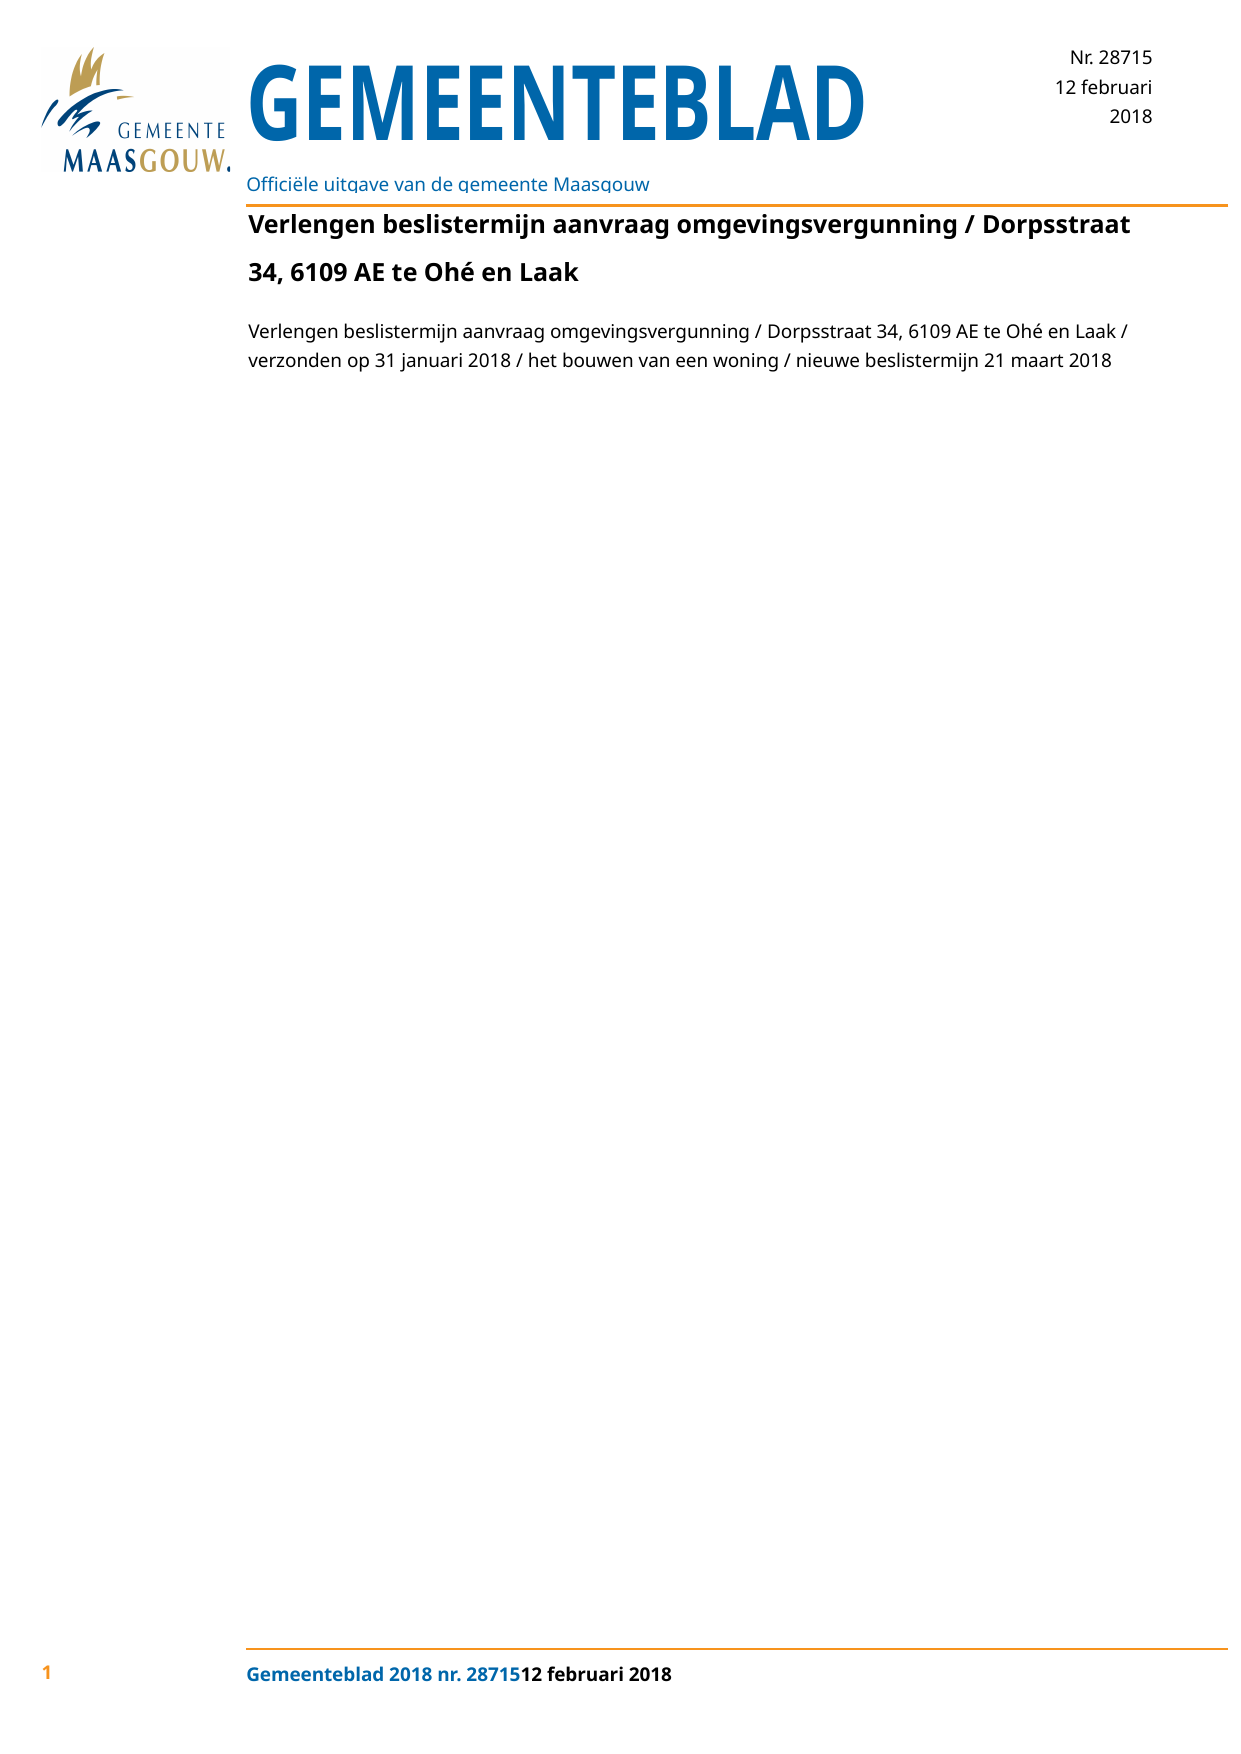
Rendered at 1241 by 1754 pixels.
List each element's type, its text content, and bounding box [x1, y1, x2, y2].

picture [41, 47, 231, 172]
text Verlengen beslistermijn aanvraag omgevingsvergunning / Dorpsstraat 34, 6109 AE te Ohé en Laak [248, 207, 1152, 288]
text Verlengen beslistermijn aanvraag omgevingsvergunning / Dorpsstraat 34, 6109 AE te Ohé en Laak / verzonden op 31 januari 2018 / het bouwen van een woning / nieuwe beslistermijn 21 maart 2018 [248, 318, 1152, 373]
